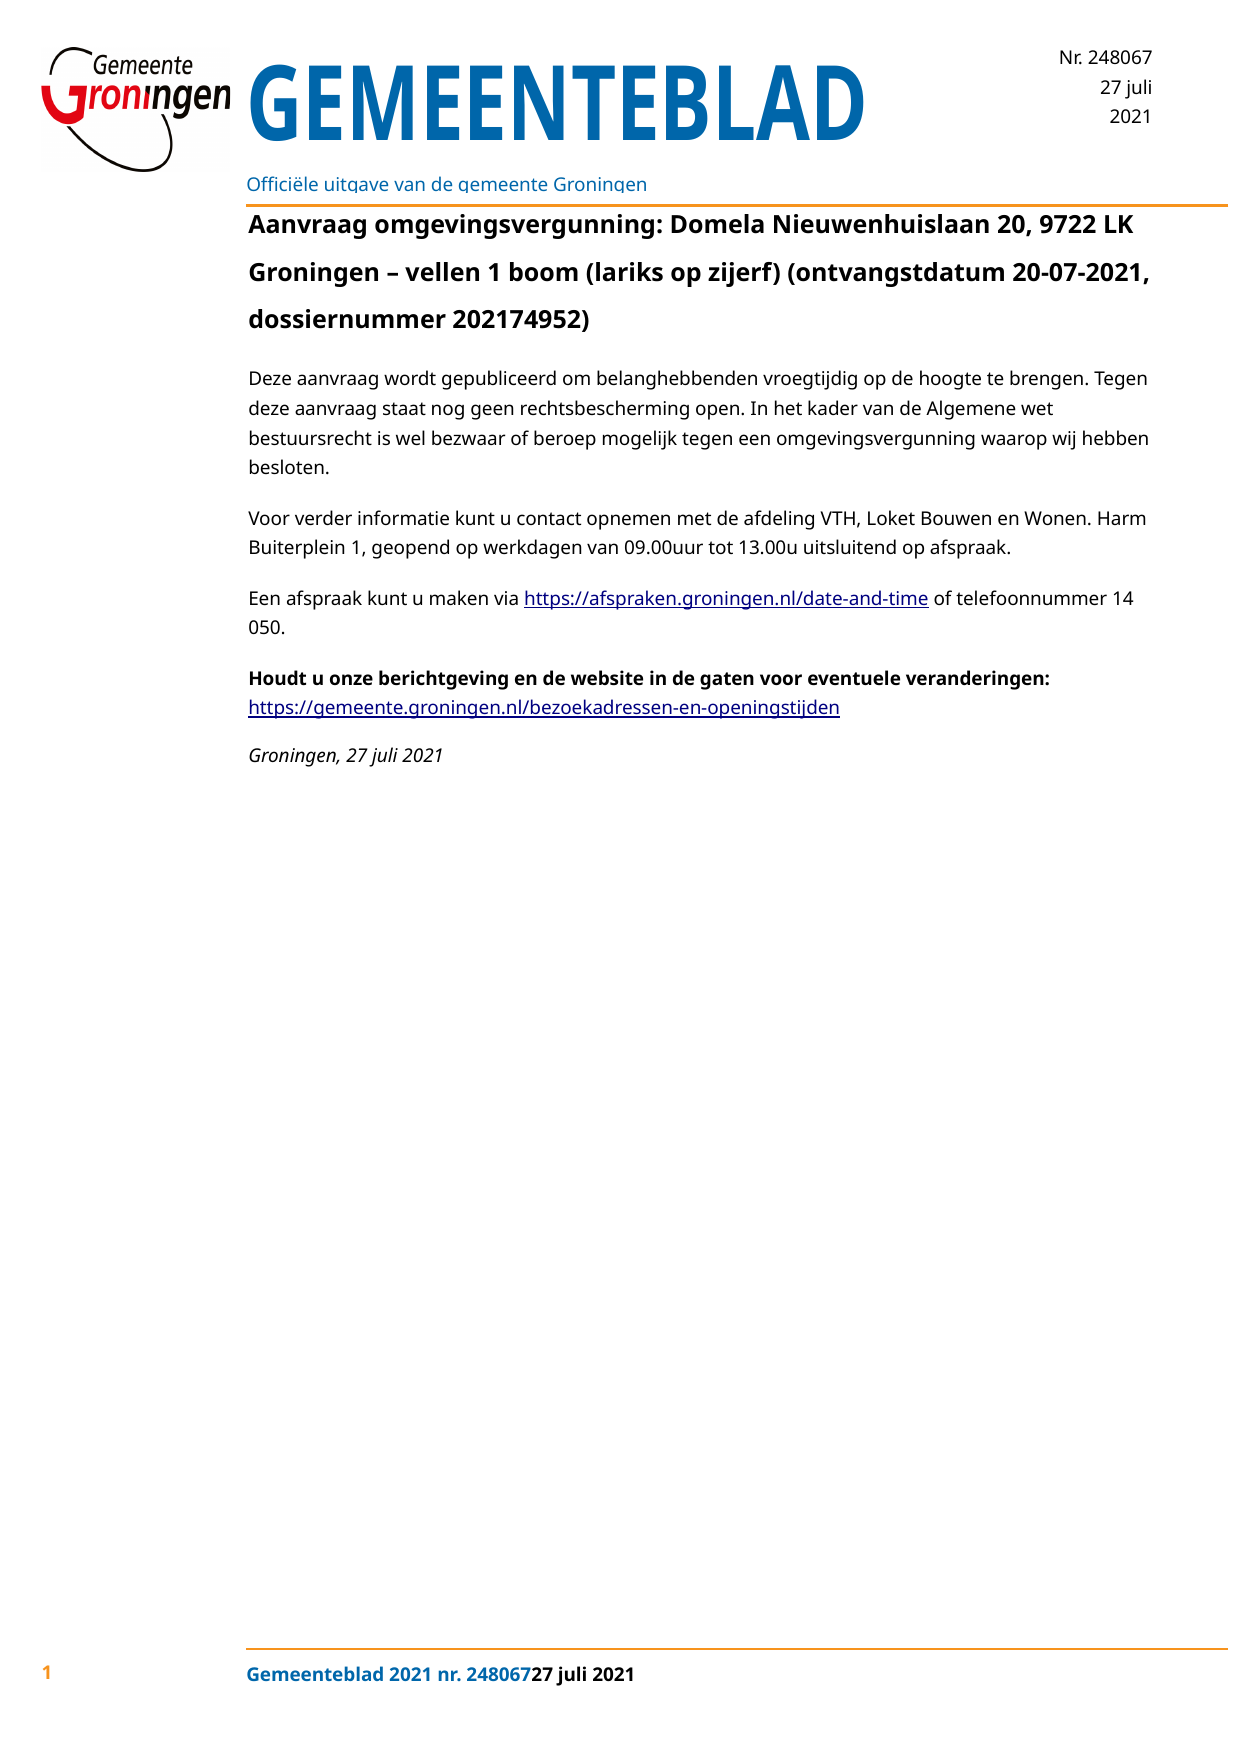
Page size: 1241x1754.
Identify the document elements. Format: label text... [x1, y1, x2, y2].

text Aanvraag omgevingsvergunning: Domela Nieuwenhuislaan 20, 9722 LK Groningen – vellen 1 boom (lariks op zijerf) (ontvangstdatum 20-07-2021, dossiernummer 202174952) [248, 207, 1152, 336]
text Voor verder informatie kunt u contact opnemen met de afdeling VTH, Loket Bouwen en Wonen. Harm Buiterplein 1, geopend op werkdagen van 09.00uur tot 13.00u uitsluitend op afspraak. [248, 505, 1152, 560]
text Een afspraak kunt u maken via https://afspraken.groningen.nl/date-and-time of telefoonnummer 14 050. [248, 585, 1152, 640]
text Deze aanvraag wordt gepubliceerd om belanghebbenden vroegtijdig op de hoogte te brengen. Tegen deze aanvraag staat nog geen rechtsbescherming open. In het kader van de Algemene wet bestuursrecht is wel bezwaar of beroep mogelijk tegen een omgevingsvergunning waarop wij hebben besloten. [248, 366, 1152, 480]
text Houdt u onze berichtgeving en de website in de gaten voor eventuele veranderingen: https://gemeente.groningen.nl/bezoekadressen-en-openingstijden [248, 665, 1152, 720]
text Groningen, 27 juli 2021 [248, 742, 1152, 768]
picture [41, 47, 231, 172]
